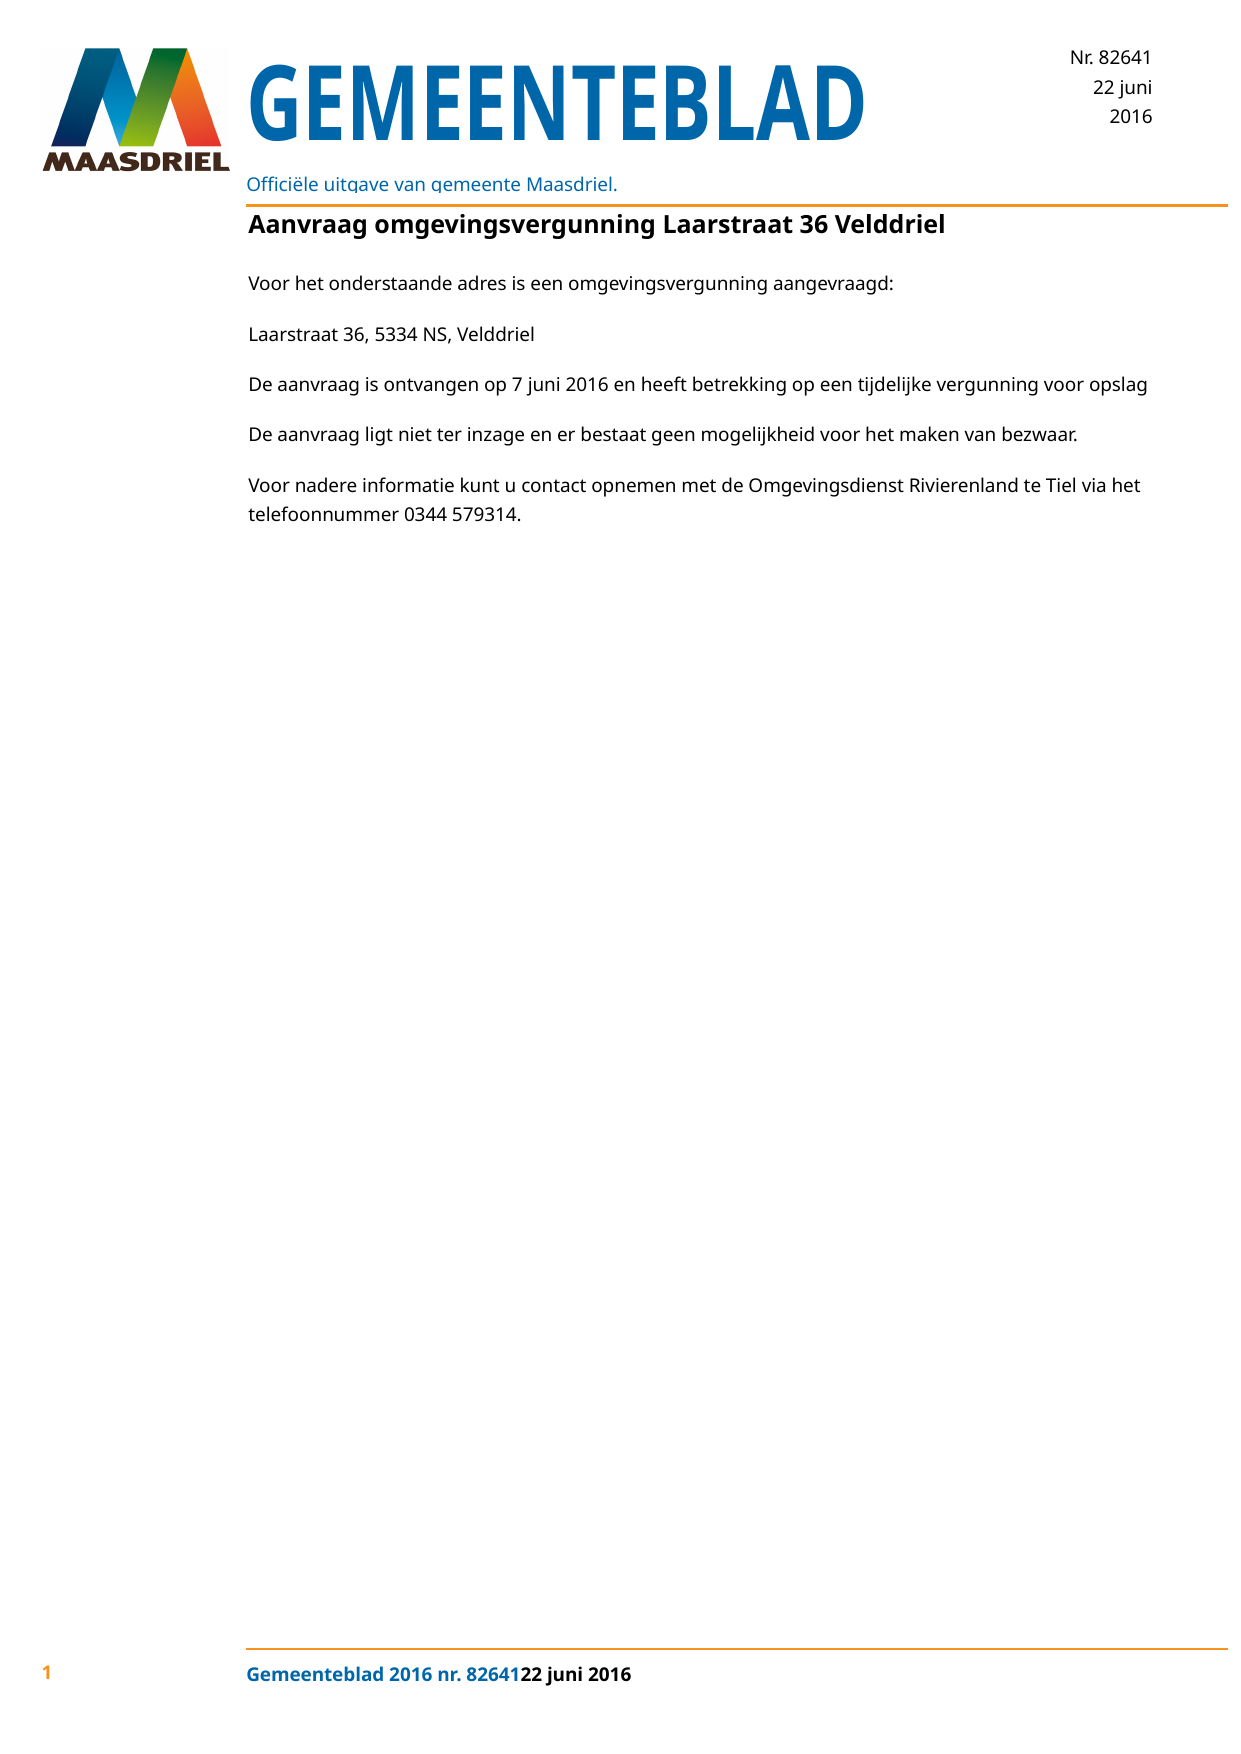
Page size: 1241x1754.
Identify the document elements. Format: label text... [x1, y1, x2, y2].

text Laarstraat 36, 5334 NS, Velddriel [248, 321, 1152, 346]
text Voor nadere informatie kunt u contact opnemen met de Omgevingsdienst Rivierenland te Tiel via het telefoonnummer 0344 579314. [248, 472, 1152, 527]
text De aanvraag is ontvangen op 7 juni 2016 en heeft betrekking op een tijdelijke vergunning voor opslag [248, 371, 1152, 397]
text De aanvraag ligt niet ter inzage en er bestaat geen mogelijkheid voor het maken van bezwaar. [248, 422, 1152, 447]
text Aanvraag omgevingsvergunning Laarstraat 36 Velddriel [248, 207, 1152, 241]
text Voor het onderstaande adres is een omgevingsvergunning aangevraagd: [248, 270, 1152, 296]
picture [41, 47, 231, 172]
